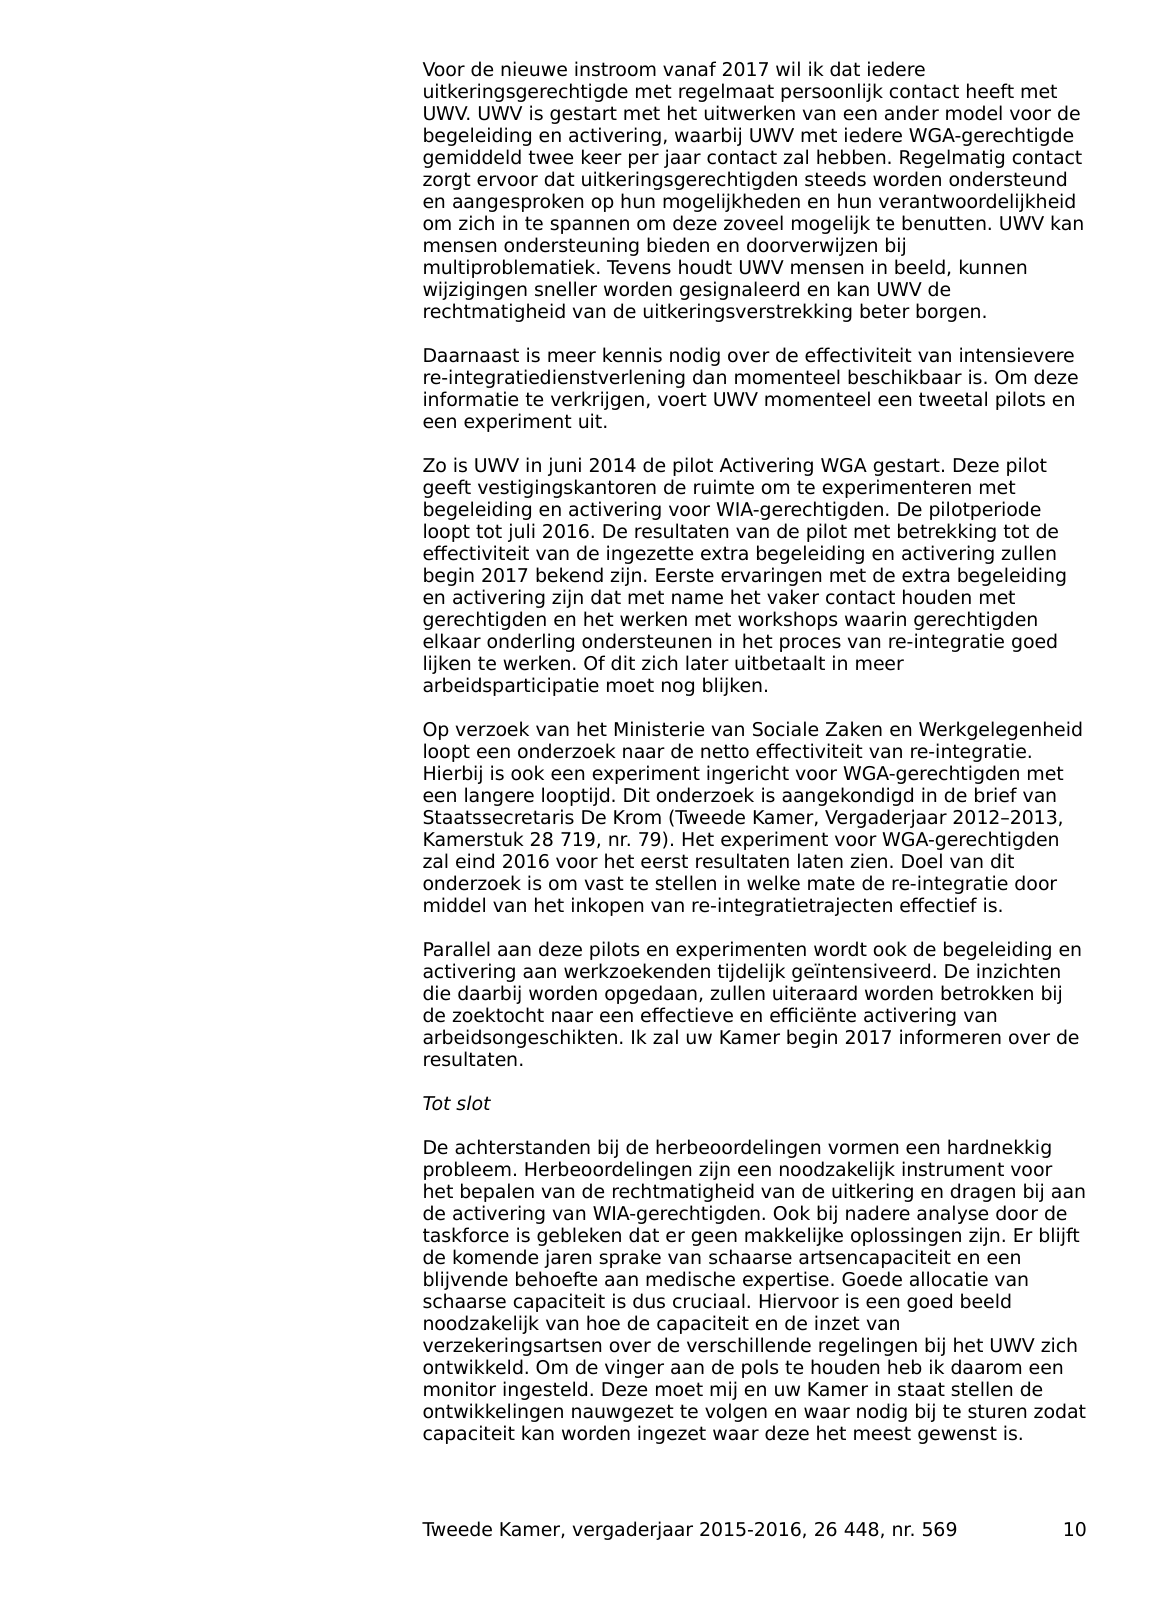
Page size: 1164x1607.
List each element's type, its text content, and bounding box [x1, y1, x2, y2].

text Voor de nieuwe instroom vanaf 2017 wil ik dat iedere uitkeringsgerechtigde met regelmaat persoonlijk contact heeft met UWV. UWV is gestart met het uitwerken van een ander model voor de begeleiding en activering, waarbij UWV met iedere WGA-gerechtigde gemiddeld twee keer per jaar contact zal hebben. Regelmatig contact zorgt ervoor dat uitkeringsgerechtigden steeds worden ondersteund en aangesproken op hun mogelijkheden en hun verantwoordelijkheid om zich in te spannen om deze zoveel mogelijk te benutten. UWV kan mensen ondersteuning bieden en doorverwijzen bij multiproblematiek. Tevens houdt UWV mensen in beeld, kunnen wijzigingen sneller worden gesignaleerd en kan UWV de rechtmatigheid van de uitkeringsverstrekking beter borgen. [422, 59, 1087, 323]
text Daarnaast is meer kennis nodig over de effectiviteit van intensievere re-integratiedienstverlening dan momenteel beschikbaar is. Om deze informatie te verkrijgen, voert UWV momenteel een tweetal pilots en een experiment uit. [422, 345, 1087, 433]
text Parallel aan deze pilots en experimenten wordt ook de begeleiding en activering aan werkzoekenden tijdelijk geïntensiveerd. De inzichten die daarbij worden opgedaan, zullen uiteraard worden betrokken bij de zoektocht naar een effectieve en efficiënte activering van arbeidsongeschikten. Ik zal uw Kamer begin 2017 informeren over de resultaten. [422, 939, 1087, 1071]
text Op verzoek van het Ministerie van Sociale Zaken en Werkgelegenheid loopt een onderzoek naar de netto effectiviteit van re-integratie. Hierbij is ook een experiment ingericht voor WGA-gerechtigden met een langere looptijd. Dit onderzoek is aangekondigd in de brief van Staatssecretaris De Krom (Tweede Kamer, Vergaderjaar 2012–2013, Kamerstuk 28 719, nr. 79). Het experiment voor WGA-gerechtigden zal eind 2016 voor het eerst resultaten laten zien. Doel van dit onderzoek is om vast te stellen in welke mate de re-integratie door middel van het inkopen van re-integratietrajecten effectief is. [422, 719, 1087, 917]
text De achterstanden bij de herbeoordelingen vormen een hardnekkig probleem. Herbeoordelingen zijn een noodzakelijk instrument voor het bepalen van de rechtmatigheid van de uitkering en dragen bij aan de activering van WIA-gerechtigden. Ook bij nadere analyse door de taskforce is gebleken dat er geen makkelijke oplossingen zijn. Er blijft de komende jaren sprake van schaarse artsencapaciteit en een blijvende behoefte aan medische expertise. Goede allocatie van schaarse capaciteit is dus cruciaal. Hiervoor is een goed beeld noodzakelijk van hoe de capaciteit en de inzet van verzekeringsartsen over de verschillende regelingen bij het UWV zich ontwikkeld. Om de vinger aan de pols te houden heb ik daarom een monitor ingesteld. Deze moet mij en uw Kamer in staat stellen de ontwikkelingen nauwgezet te volgen en waar nodig bij te sturen zodat capaciteit kan worden ingezet waar deze het meest gewenst is. [422, 1137, 1087, 1445]
subtitle Tot slot [422, 1093, 1087, 1115]
text Zo is UWV in juni 2014 de pilot Activering WGA gestart. Deze pilot geeft vestigingskantoren de ruimte om te experimenteren met begeleiding en activering voor WIA-gerechtigden. De pilotperiode loopt tot juli 2016. De resultaten van de pilot met betrekking tot de effectiviteit van de ingezette extra begeleiding en activering zullen begin 2017 bekend zijn. Eerste ervaringen met de extra begeleiding en activering zijn dat met name het vaker contact houden met gerechtigden en het werken met workshops waarin gerechtigden elkaar onderling ondersteunen in het proces van re-integratie goed lijken te werken. Of dit zich later uitbetaalt in meer arbeidsparticipatie moet nog blijken. [422, 455, 1087, 697]
